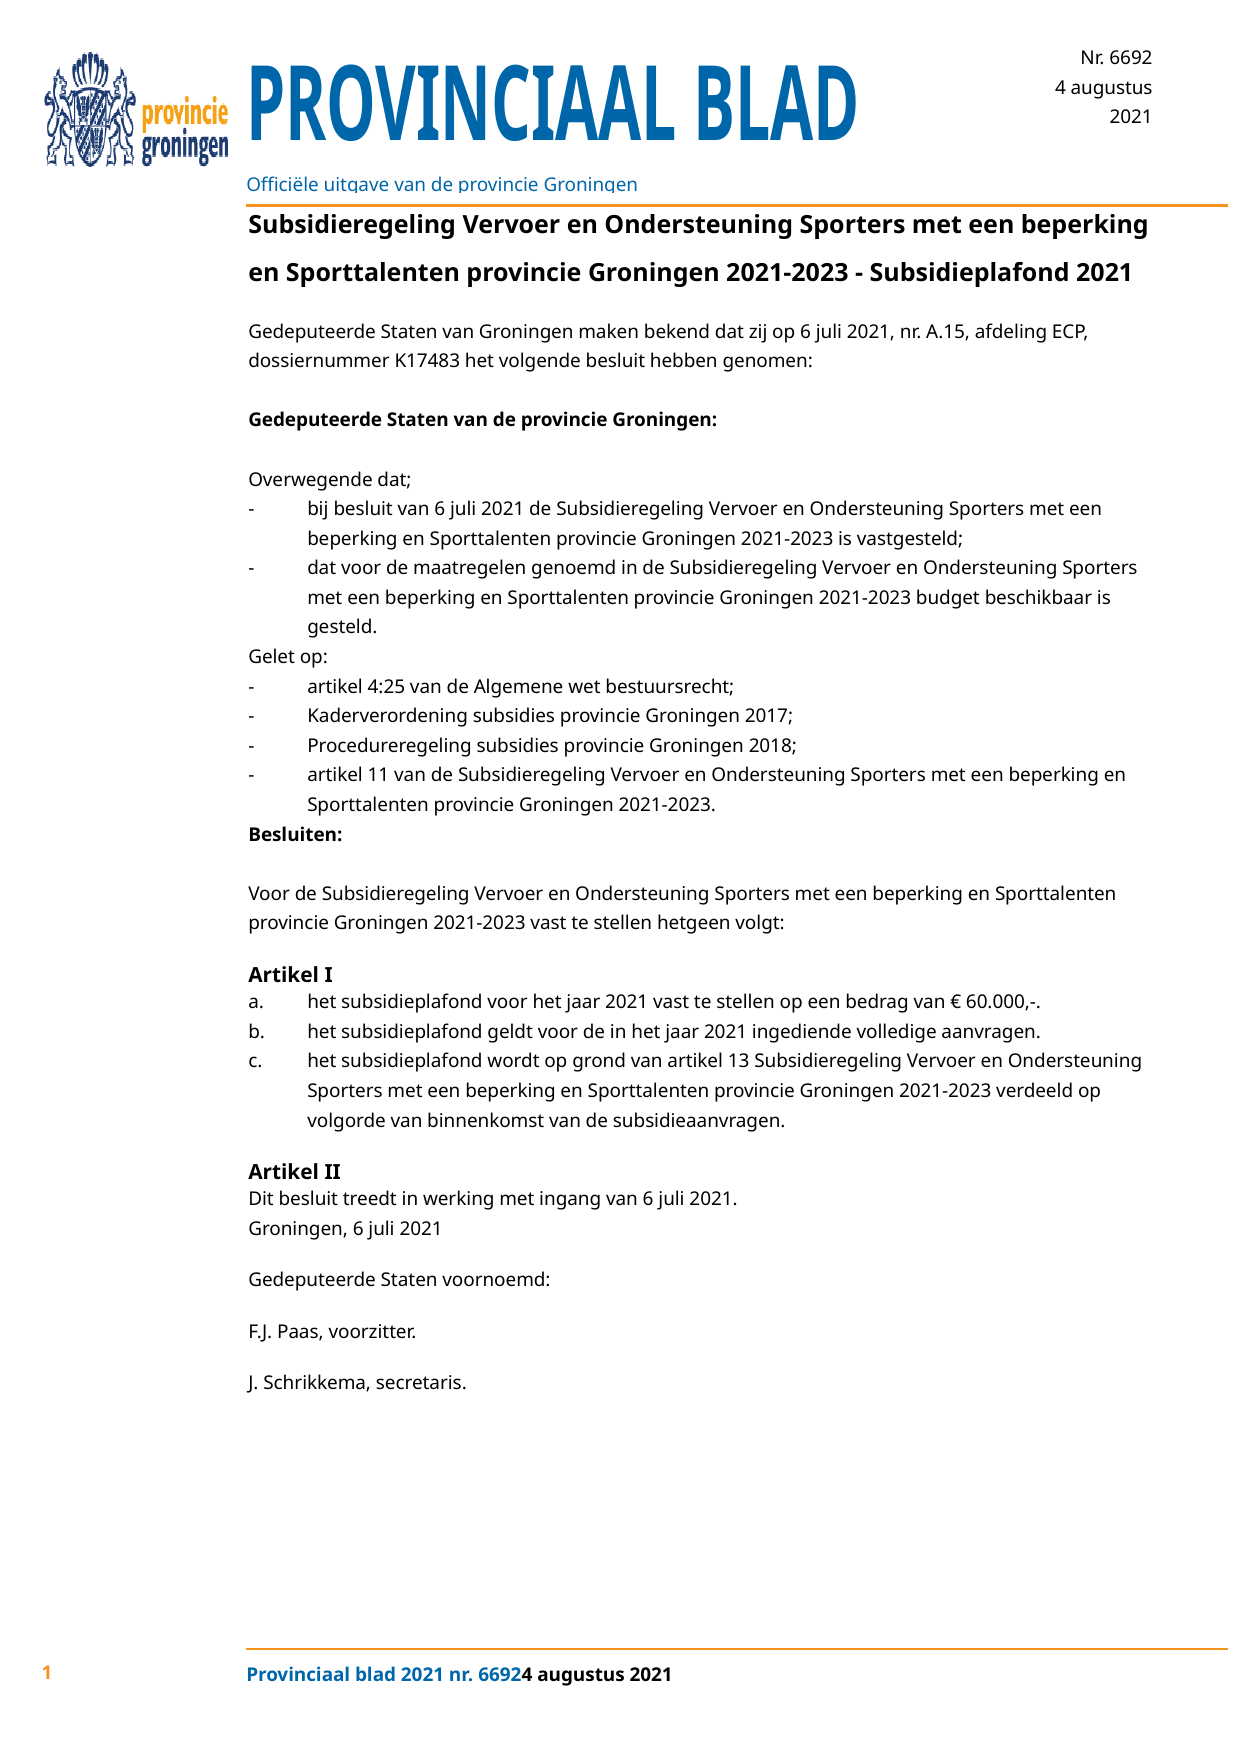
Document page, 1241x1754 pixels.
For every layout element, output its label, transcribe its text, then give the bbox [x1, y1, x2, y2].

text Dit besluit treedt in werking met ingang van 6 juli 2021. [248, 1186, 1152, 1211]
picture [41, 47, 231, 172]
text Overwegende dat; [248, 466, 1152, 492]
text F.J. Paas, voorzitter. [248, 1318, 1152, 1344]
text Gedeputeerde Staten van de provincie Groningen: [248, 407, 1152, 432]
list Kaderverordening subsidies provincie Groningen 2017; [248, 702, 1152, 728]
text Artikel I [248, 960, 1152, 988]
list Procedureregeling subsidies provincie Groningen 2018; [248, 732, 1152, 758]
text Subsidieregeling Vervoer en Ondersteuning Sporters met een beperking en Sporttalenten provincie Groningen 2021-2023 - Subsidieplafond 2021 [248, 207, 1152, 288]
list bij besluit van 6 juli 2021 de Subsidieregeling Vervoer en Ondersteuning Sporters met een beperking en Sporttalenten provincie Groningen 2021-2023 is vastgesteld; [248, 495, 1152, 551]
text Gedeputeerde Staten van Groningen maken bekend dat zij op 6 juli 2021, nr. A.15, afdeling ECP, dossiernummer K17483 het volgende besluit hebben genomen: [248, 318, 1152, 373]
text Artikel II [248, 1157, 1152, 1186]
list dat voor de maatregelen genoemd in de Subsidieregeling Vervoer en Ondersteuning Sporters met een beperking en Sporttalenten provincie Groningen 2021-2023 budget beschikbaar is gesteld. [248, 554, 1152, 639]
text Gedeputeerde Staten voornoemd: [248, 1267, 1152, 1292]
text Groningen, 6 juli 2021 [248, 1215, 1152, 1241]
text J. Schrikkema, secretaris. [248, 1369, 1152, 1395]
list het subsidieplafond geldt voor de in het jaar 2021 ingediende volledige aanvragen. [248, 1018, 1152, 1044]
list artikel 4:25 van de Algemene wet bestuursrecht; [248, 673, 1152, 699]
list het subsidieplafond wordt op grond van artikel 13 Subsidieregeling Vervoer en Ondersteuning Sporters met een beperking en Sporttalenten provincie Groningen 2021-2023 verdeeld op volgorde van binnenkomst van de subsidieaanvragen. [248, 1048, 1152, 1132]
list artikel 11 van de Subsidieregeling Vervoer en Ondersteuning Sporters met een beperking en Sporttalenten provincie Groningen 2021-2023. [248, 762, 1152, 817]
list het subsidieplafond voor het jaar 2021 vast te stellen op een bedrag van € 60.000,-. [248, 988, 1152, 1014]
text Voor de Subsidieregeling Vervoer en Ondersteuning Sporters met een beperking en Sporttalenten provincie Groningen 2021-2023 vast te stellen hetgeen volgt: [248, 880, 1152, 935]
text Gelet op: [248, 643, 1152, 669]
text Besluiten: [248, 821, 1152, 847]
